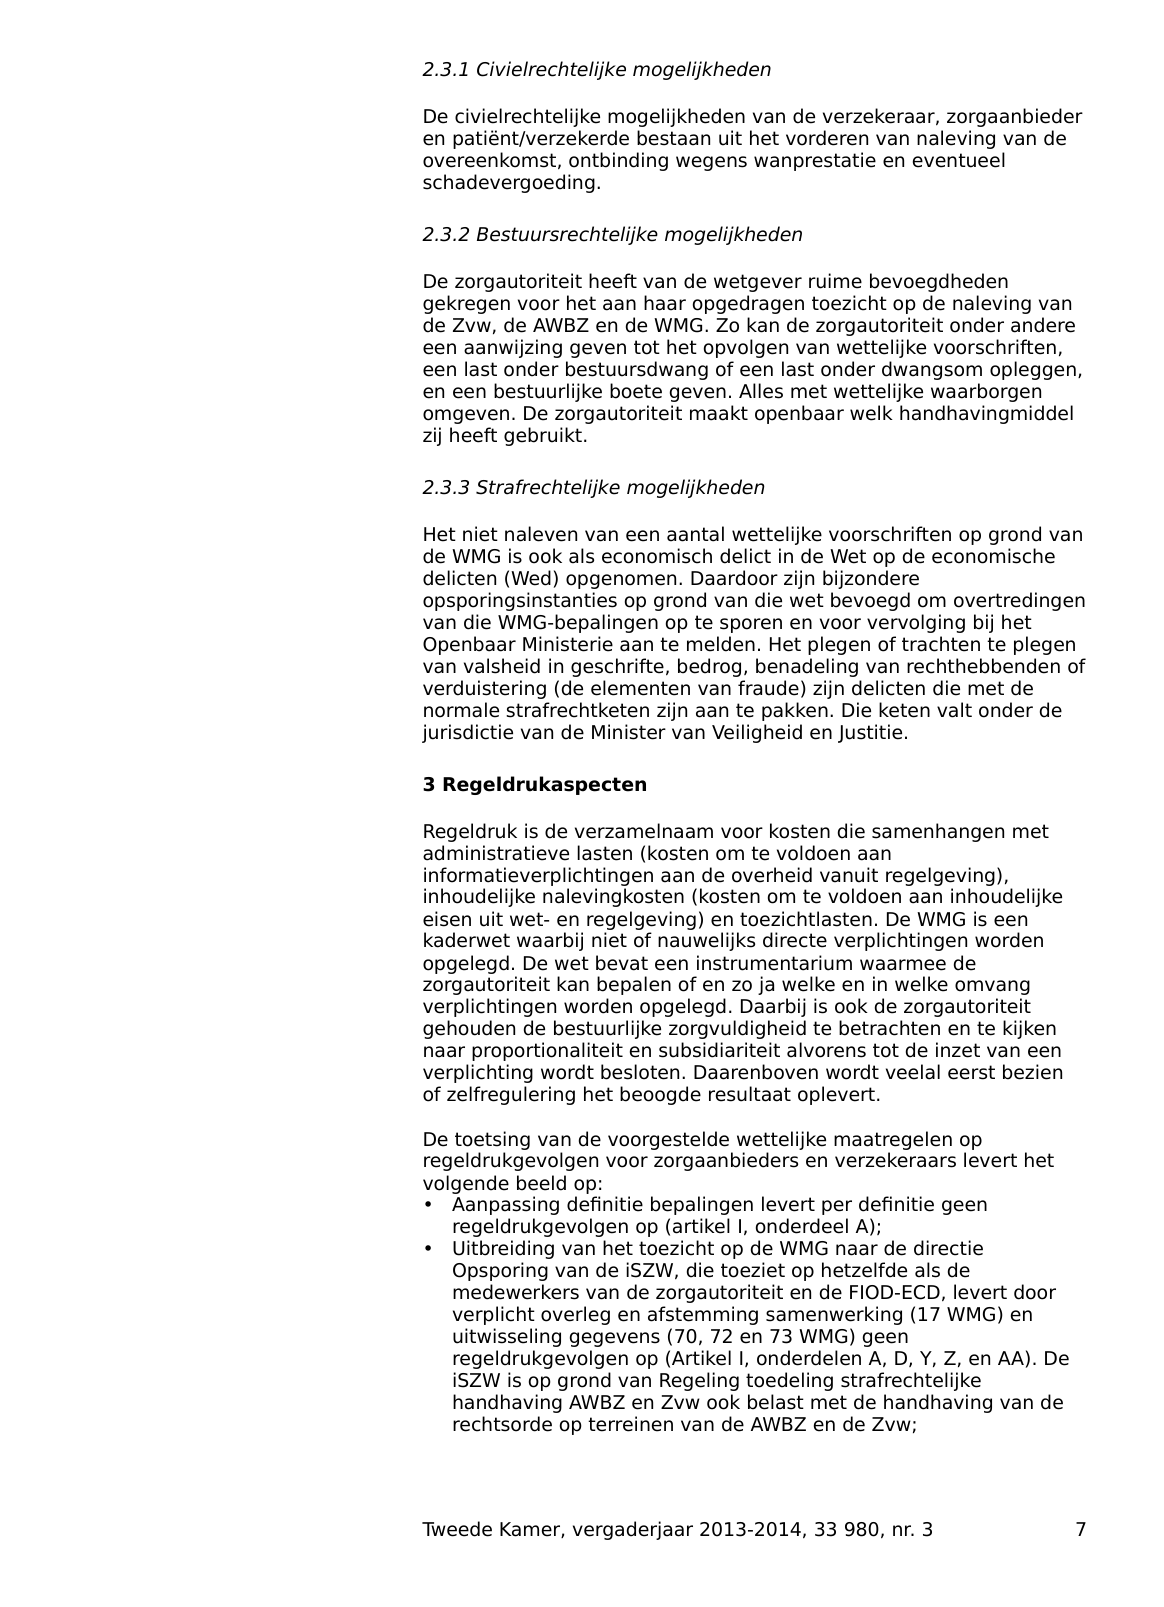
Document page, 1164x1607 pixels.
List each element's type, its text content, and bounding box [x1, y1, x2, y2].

text Het niet naleven van een aantal wettelijke voorschriften op grond van de WMG is ook als economisch delict in de Wet op de economische delicten (Wed) opgenomen. Daardoor zijn bijzondere opsporingsinstanties op grond van die wet bevoegd om overtredingen van die WMG-bepalingen op te sporen en voor vervolging bij het Openbaar Ministerie aan te melden. Het plegen of trachten te plegen van valsheid in geschrifte, bedrog, benadeling van rechthebbenden of verduistering (de elementen van fraude) zijn delicten die met de normale strafrechtketen zijn aan te pakken. Die keten valt onder de jurisdictie van de Minister van Veiligheid en Justitie. [422, 524, 1087, 743]
text Regeldruk is de verzamelnaam voor kosten die samenhangen met administratieve lasten (kosten om te voldoen aan informatieverplichtingen aan de overheid vanuit regelgeving), inhoudelijke nalevingkosten (kosten om te voldoen aan inhoudelijke eisen uit wet- en regelgeving) en toezichtlasten. De WMG is een kaderwet waarbij niet of nauwelijks directe verplichtingen worden opgelegd. De wet bevat een instrumentarium waarmee de zorgautoriteit kan bepalen of en zo ja welke en in welke omvang verplichtingen worden opgelegd. Daarbij is ook de zorgautoriteit gehouden de bestuurlijke zorgvuldigheid te betrachten en te kijken naar proportionaliteit en subsidiariteit alvorens tot de inzet van een verplichting wordt besloten. Daarenboven wordt veelal eerst bezien of zelfregulering het beoogde resultaat oplevert. [422, 821, 1087, 1106]
subtitle 3 Regeldrukaspecten [422, 773, 1087, 796]
subtitle 2.3.1 Civielrechtelijke mogelijkheden [422, 59, 1087, 81]
text De zorgautoriteit heeft van de wetgever ruime bevoegdheden gekregen voor het aan haar opgedragen toezicht op de naleving van de Zvw, de AWBZ en de WMG. Zo kan de zorgautoriteit onder andere een aanwijzing geven tot het opvolgen van wettelijke voorschriften, een last onder bestuursdwang of een last onder dwangsom opleggen, en een bestuurlijke boete geven. Alles met wettelijke waarborgen omgeven. De zorgautoriteit maakt openbaar welk handhavingmiddel zij heeft gebruikt. [422, 271, 1087, 447]
subtitle 2.3.3 Strafrechtelijke mogelijkheden [422, 477, 1087, 499]
text • Aanpassing definitie bepalingen levert per definitie geen regeldrukgevolgen op (artikel I, onderdeel A); [422, 1194, 1087, 1238]
text De toetsing van de voorgestelde wettelijke maatregelen op regeldrukgevolgen voor zorgaanbieders en verzekeraars levert het volgende beeld op: [422, 1128, 1087, 1194]
text De civielrechtelijke mogelijkheden van de verzekeraar, zorgaanbieder en patiënt/verzekerde bestaan uit het vorderen van naleving van de overeenkomst, ontbinding wegens wanprestatie en eventueel schadevergoeding. [422, 106, 1087, 194]
subtitle 2.3.2 Bestuursrechtelijke mogelijkheden [422, 224, 1087, 246]
text • Uitbreiding van het toezicht op de WMG naar de directie Opsporing van de iSZW, die toeziet op hetzelfde als de medewerkers van de zorgautoriteit en de FIOD-ECD, levert door verplicht overleg en afstemming samenwerking (17 WMG) en uitwisseling gegevens (70, 72 en 73 WMG) geen regeldrukgevolgen op (Artikel I, onderdelen A, D, Y, Z, en AA). De iSZW is op grond van Regeling toedeling strafrechtelijke handhaving AWBZ en Zvw ook belast met de handhaving van de rechtsorde op terreinen van de AWBZ en de Zvw; [422, 1238, 1087, 1436]
